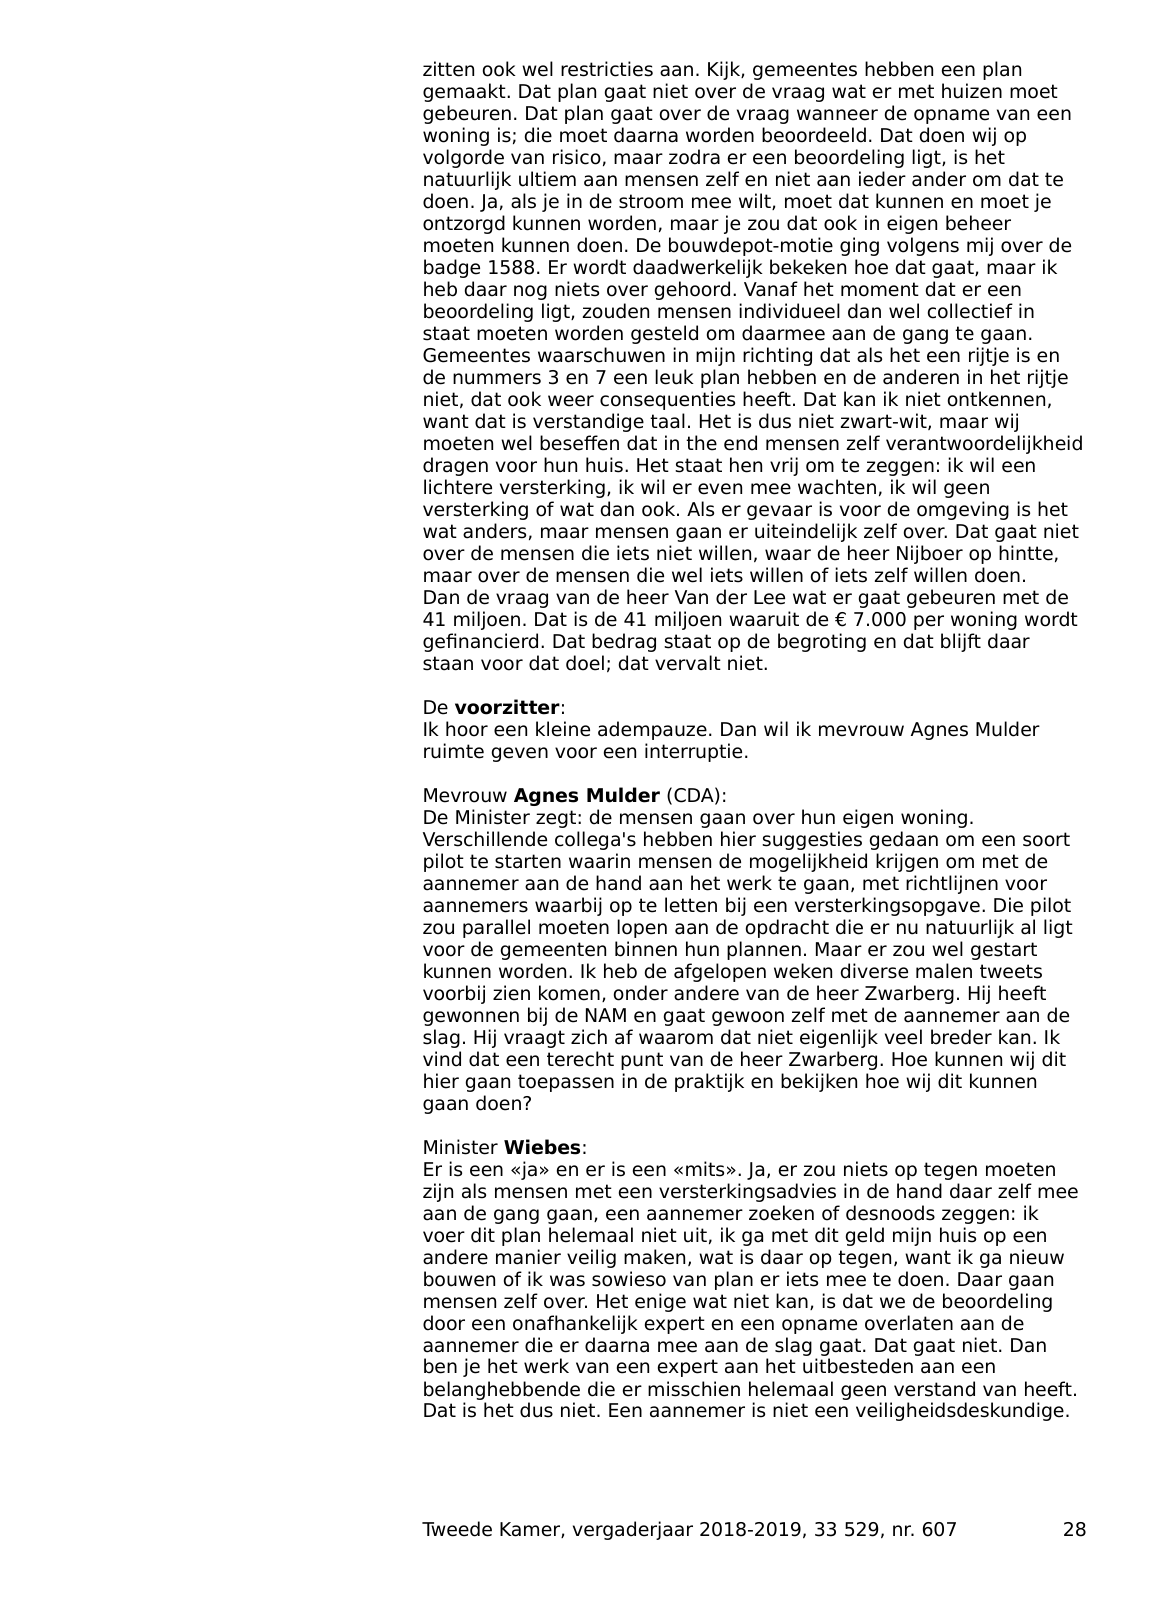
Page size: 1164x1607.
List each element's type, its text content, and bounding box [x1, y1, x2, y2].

text Minister Wiebes: [422, 1137, 1087, 1159]
text Mevrouw Agnes Mulder (CDA): [422, 785, 1087, 807]
text Ik hoor een kleine adempauze. Dan wil ik mevrouw Agnes Mulder ruimte geven voor een interruptie. [422, 719, 1087, 763]
text De Minister zegt: de mensen gaan over hun eigen woning. Verschillende collega's hebben hier suggesties gedaan om een soort pilot te starten waarin mensen de mogelijkheid krijgen om met de aannemer aan de hand aan het werk te gaan, met richtlijnen voor aannemers waarbij op te letten bij een versterkingsopgave. Die pilot zou parallel moeten lopen aan de opdracht die er nu natuurlijk al ligt voor de gemeenten binnen hun plannen. Maar er zou wel gestart kunnen worden. Ik heb de afgelopen weken diverse malen tweets voorbij zien komen, onder andere van de heer Zwarberg. Hij heeft gewonnen bij de NAM en gaat gewoon zelf met de aannemer aan de slag. Hij vraagt zich af waarom dat niet eigenlijk veel breder kan. Ik vind dat een terecht punt van de heer Zwarberg. Hoe kunnen wij dit hier gaan toepassen in de praktijk en bekijken hoe wij dit kunnen gaan doen? [422, 807, 1087, 1114]
text De voorzitter: [422, 697, 1087, 719]
text Er is een «ja» en er is een «mits». Ja, er zou niets op tegen moeten zijn als mensen met een versterkingsadvies in de hand daar zelf mee aan de gang gaan, een aannemer zoeken of desnoods zeggen: ik voer dit plan helemaal niet uit, ik ga met dit geld mijn huis op een andere manier veilig maken, wat is daar op tegen, want ik ga nieuw bouwen of ik was sowieso van plan er iets mee te doen. Daar gaan mensen zelf over. Het enige wat niet kan, is dat we de beoordeling door een onafhankelijk expert en een opname overlaten aan de aannemer die er daarna mee aan de slag gaat. Dat gaat niet. Dan ben je het werk van een expert aan het uitbesteden aan een belanghebbende die er misschien helemaal geen verstand van heeft. Dat is het dus niet. Een aannemer is niet een veiligheidsdeskundige. [422, 1159, 1087, 1422]
text Dan de vraag van de heer Van der Lee wat er gaat gebeuren met de 41 miljoen. Dat is de 41 miljoen waaruit de € 7.000 per woning wordt gefinancierd. Dat bedrag staat op de begroting en dat blijft daar staan voor dat doel; dat vervalt niet. [422, 587, 1087, 674]
text zitten ook wel restricties aan. Kijk, gemeentes hebben een plan gemaakt. Dat plan gaat niet over de vraag wat er met huizen moet gebeuren. Dat plan gaat over de vraag wanneer de opname van een woning is; die moet daarna worden beoordeeld. Dat doen wij op volgorde van risico, maar zodra er een beoordeling ligt, is het natuurlijk ultiem aan mensen zelf en niet aan ieder ander om dat te doen. Ja, als je in de stroom mee wilt, moet dat kunnen en moet je ontzorgd kunnen worden, maar je zou dat ook in eigen beheer moeten kunnen doen. De bouwdepot-motie ging volgens mij over de badge 1588. Er wordt daadwerkelijk bekeken hoe dat gaat, maar ik heb daar nog niets over gehoord. Vanaf het moment dat er een beoordeling ligt, zouden mensen individueel dan wel collectief in staat moeten worden gesteld om daarmee aan de gang te gaan. [422, 59, 1087, 345]
text Gemeentes waarschuwen in mijn richting dat als het een rijtje is en de nummers 3 en 7 een leuk plan hebben en de anderen in het rijtje niet, dat ook weer consequenties heeft. Dat kan ik niet ontkennen, want dat is verstandige taal. Het is dus niet zwart-wit, maar wij moeten wel beseffen dat in the end mensen zelf verantwoordelijkheid dragen voor hun huis. Het staat hen vrij om te zeggen: ik wil een lichtere versterking, ik wil er even mee wachten, ik wil geen versterking of wat dan ook. Als er gevaar is voor de omgeving is het wat anders, maar mensen gaan er uiteindelijk zelf over. Dat gaat niet over de mensen die iets niet willen, waar de heer Nijboer op hintte, maar over de mensen die wel iets willen of iets zelf willen doen. [422, 345, 1087, 587]
